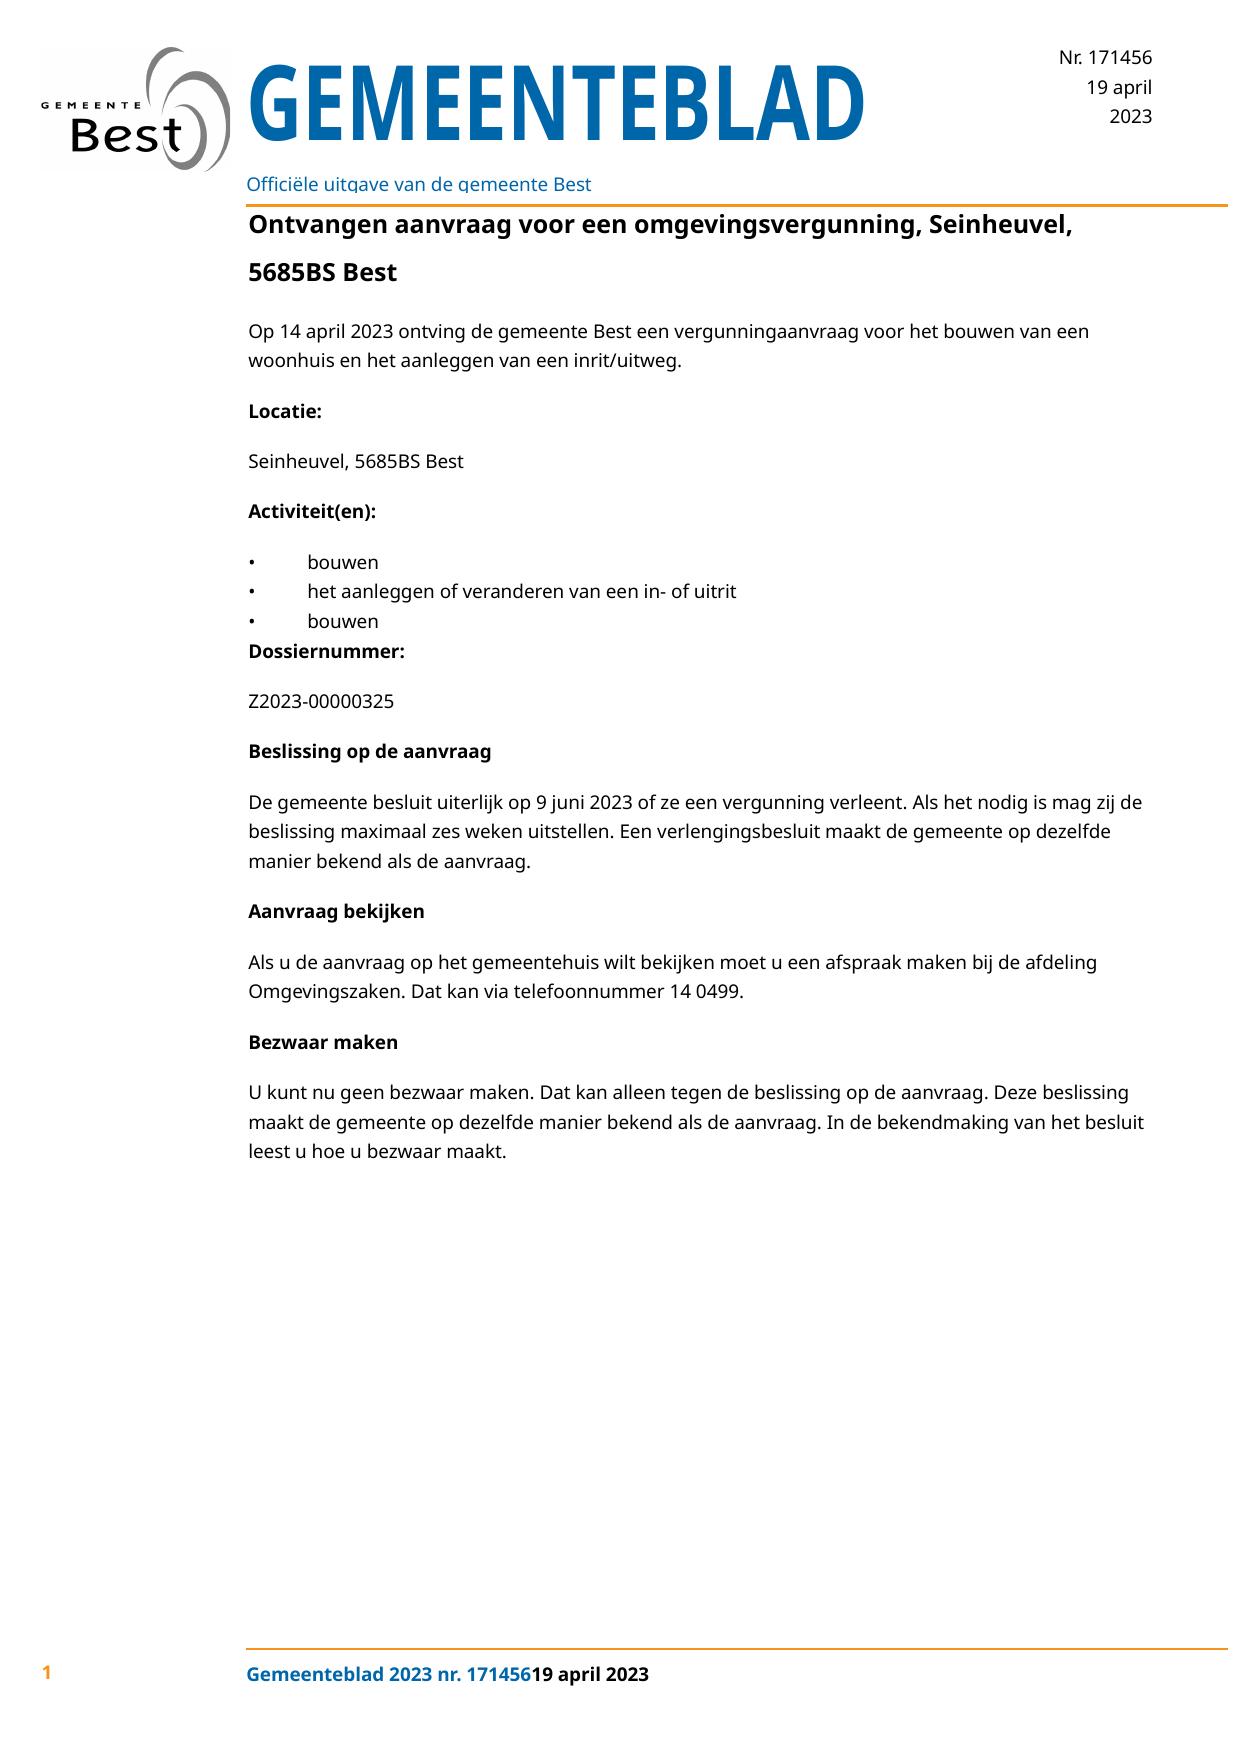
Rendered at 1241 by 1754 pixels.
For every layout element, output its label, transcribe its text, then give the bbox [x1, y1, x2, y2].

text De gemeente besluit uiterlijk op 9 juni 2023 of ze een vergunning verleent. Als het nodig is mag zij de beslissing maximaal zes weken uitstellen. Een verlengingsbesluit maakt de gemeente op dezelfde manier bekend als de aanvraag. [248, 789, 1152, 874]
text Locatie: [248, 398, 1152, 424]
text Bezwaar maken [248, 1029, 1152, 1055]
text Z2023-00000325 [248, 688, 1152, 714]
list bouwen [248, 608, 1152, 634]
text U kunt nu geen bezwaar maken. Dat kan alleen tegen de beslissing op de aanvraag. Deze beslissing maakt de gemeente op dezelfde manier bekend als de aanvraag. In de bekendmaking van het besluit leest u hoe u bezwaar maakt. [248, 1079, 1152, 1164]
text Activiteit(en): [248, 499, 1152, 524]
list bouwen [248, 549, 1152, 575]
text Als u de aanvraag op het gemeentehuis wilt bekijken moet u een afspraak maken bij de afdeling Omgevingszaken. Dat kan via telefoonnummer 14 0499. [248, 949, 1152, 1004]
list het aanleggen of veranderen van een in- of uitrit [248, 579, 1152, 604]
text Ontvangen aanvraag voor een omgevingsvergunning, Seinheuvel, 5685BS Best [248, 207, 1152, 288]
text Aanvraag bekijken [248, 899, 1152, 924]
text Beslissing op de aanvraag [248, 739, 1152, 764]
text Dossiernummer: [248, 638, 1152, 664]
text Op 14 april 2023 ontving de gemeente Best een vergunningaanvraag voor het bouwen van een woonhuis en het aanleggen van een inrit/uitweg. [248, 318, 1152, 373]
picture [41, 47, 231, 172]
text Seinheuvel, 5685BS Best [248, 448, 1152, 474]
